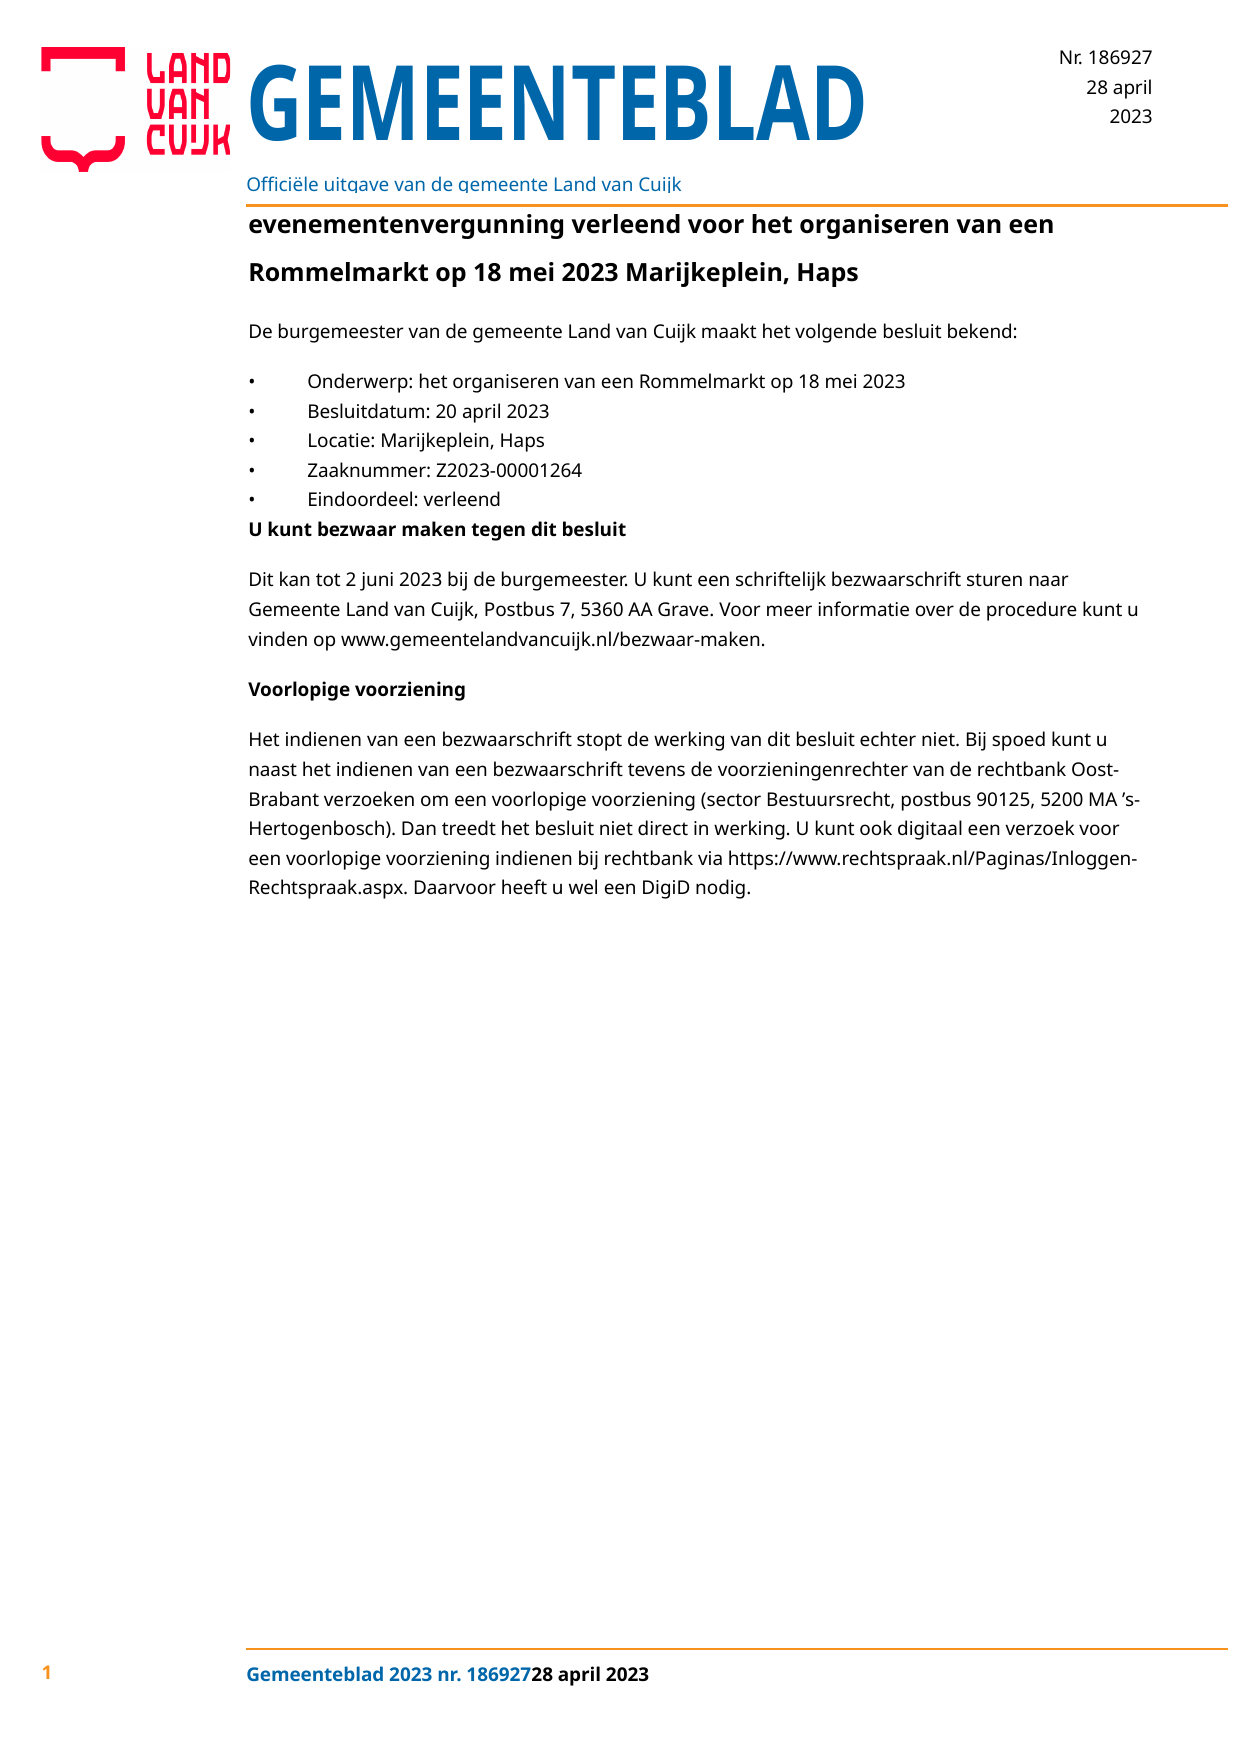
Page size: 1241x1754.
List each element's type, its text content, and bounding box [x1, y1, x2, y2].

list Locatie: Marijkeplein, Haps [248, 427, 1152, 453]
text Het indienen van een bezwaarschrift stopt de werking van dit besluit echter niet. Bij spoed kunt u naast het indienen van een bezwaarschrift tevens de voorzieningenrechter van de rechtbank Oost-Brabant verzoeken om een voorlopige voorziening (sector Bestuursrecht, postbus 90125, 5200 MA ’s-Hertogenbosch). Dan treedt het besluit niet direct in werking. U kunt ook digitaal een verzoek voor een voorlopige voorziening indienen bij rechtbank via https://www.rechtspraak.nl/Paginas/Inloggen-Rechtspraak.aspx. Daarvoor heeft u wel een DigiD nodig. [248, 727, 1152, 900]
picture [41, 47, 231, 172]
list Zaaknummer: Z2023-00001264 [248, 457, 1152, 483]
text De burgemeester van de gemeente Land van Cuijk maakt het volgende besluit bekend: [248, 318, 1152, 344]
text Voorlopige voorziening [248, 676, 1152, 702]
text Dit kan tot 2 juni 2023 bij de burgemeester. U kunt een schriftelijk bezwaarschrift sturen naar Gemeente Land van Cuijk, Postbus 7, 5360 AA Grave. Voor meer informatie over de procedure kunt u vinden op www.gemeentelandvancuijk.nl/bezwaar-maken. [248, 567, 1152, 652]
text evenementenvergunning verleend voor het organiseren van een Rommelmarkt op 18 mei 2023 Marijkeplein, Haps [248, 207, 1152, 288]
list Besluitdatum: 20 april 2023 [248, 398, 1152, 424]
list Eindoordeel: verleend [248, 487, 1152, 512]
text U kunt bezwaar maken tegen dit besluit [248, 516, 1152, 542]
list Onderwerp: het organiseren van een Rommelmarkt op 18 mei 2023 [248, 368, 1152, 394]
